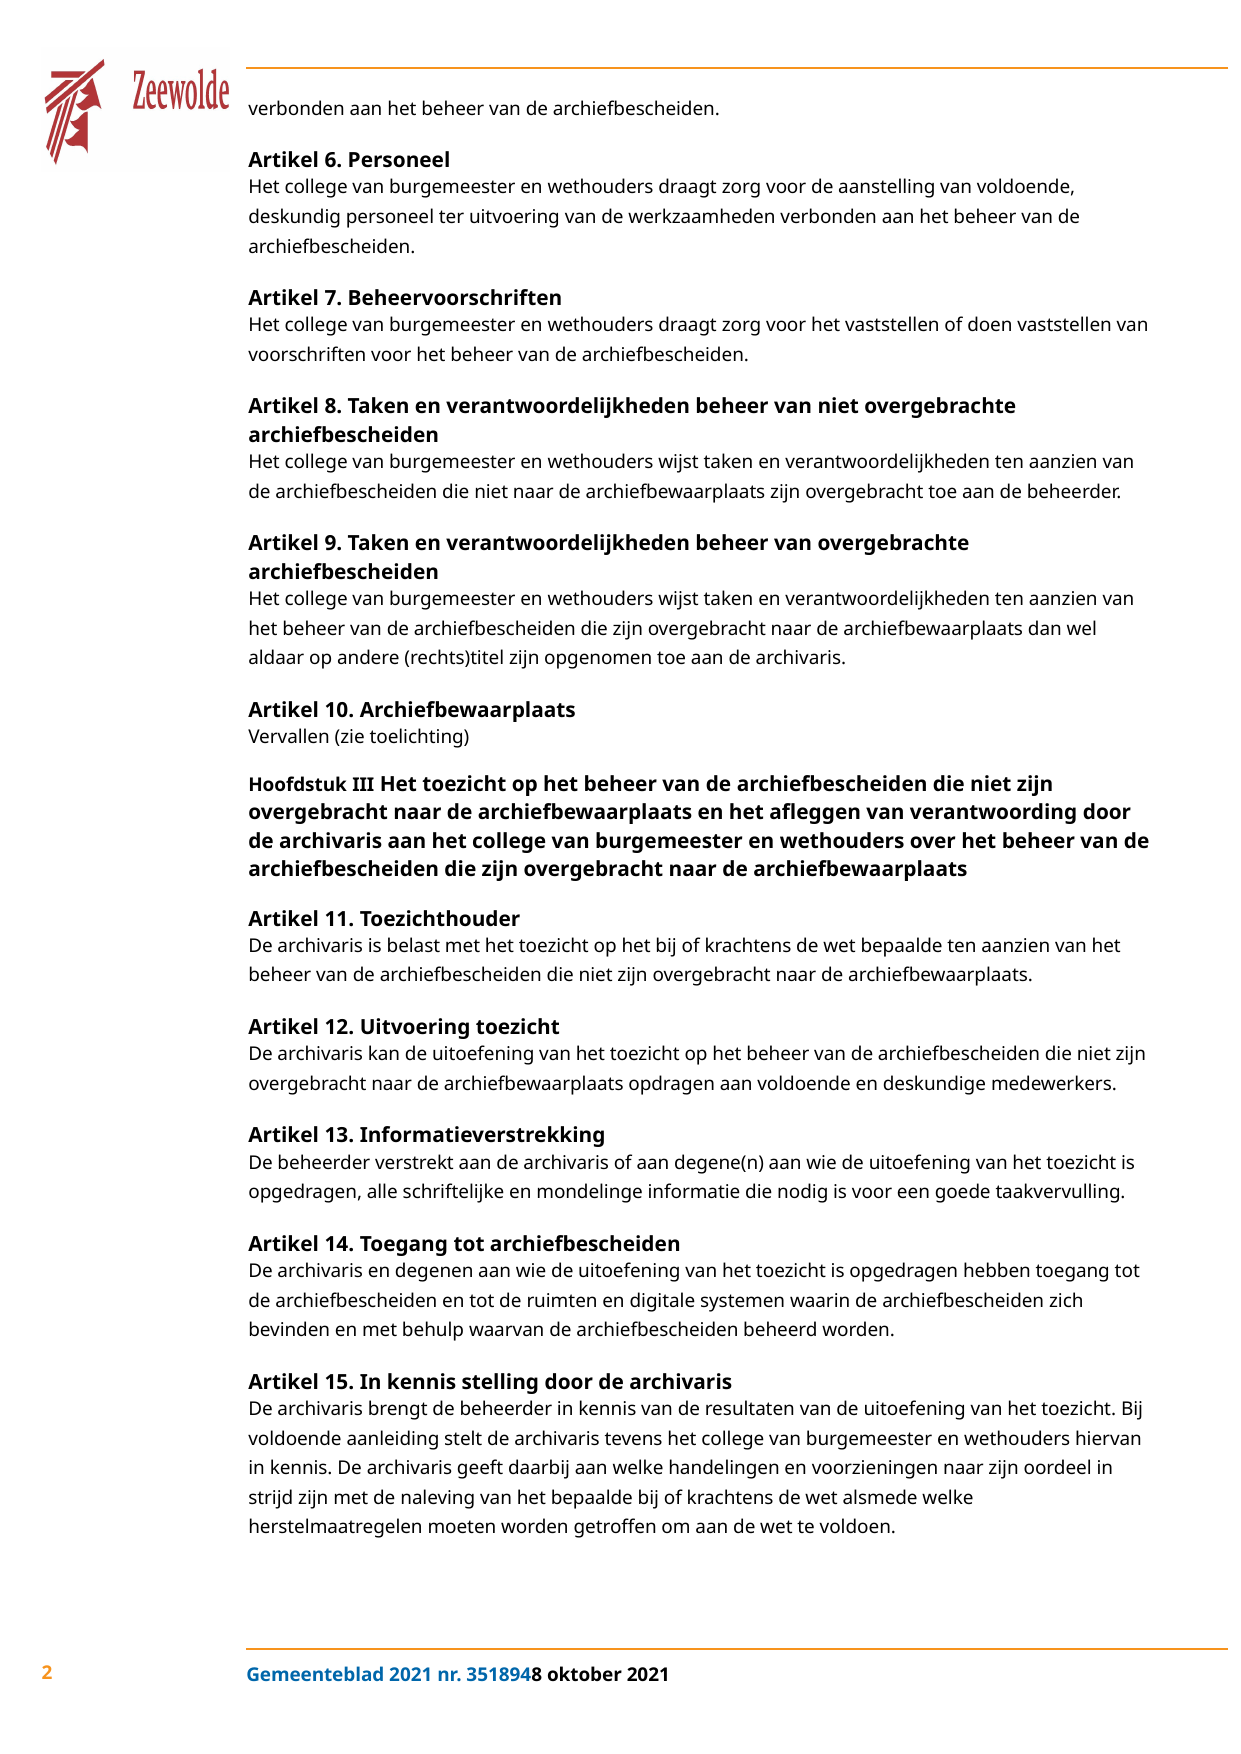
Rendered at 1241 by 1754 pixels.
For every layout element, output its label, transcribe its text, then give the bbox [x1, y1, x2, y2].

text Artikel 8. Taken en verantwoordelijkheden beheer van niet overgebrachte archiefbescheiden [248, 392, 1152, 448]
text Artikel 11. Toezichthouder [248, 904, 1152, 932]
text De beheerder verstrekt aan de archivaris of aan degene(n) aan wie de uitoefening van het toezicht is opgedragen, alle schriftelijke en mondelinge informatie die nodig is voor een goede taakvervulling. [248, 1149, 1152, 1204]
text De archivaris brengt de beheerder in kennis van de resultaten van de uitoefening van het toezicht. Bij voldoende aanleiding stelt de archivaris tevens het college van burgemeester en wethouders hiervan in kennis. De archivaris geeft daarbij aan welke handelingen en voorzieningen naar zijn oordeel in strijd zijn met de naleving van het bepaalde bij of krachtens de wet alsmede welke herstelmaatregelen moeten worden getroffen om aan de wet te voldoen. [248, 1395, 1152, 1539]
text verbonden aan het beheer van de archiefbescheiden. [248, 95, 1152, 121]
text Artikel 13. Informatieverstrekking [248, 1121, 1152, 1149]
text De archivaris kan de uitoefening van het toezicht op het beheer van de archiefbescheiden die niet zijn overgebracht naar de archiefbewaarplaats opdragen aan voldoende en deskundige medewerkers. [248, 1041, 1152, 1096]
text Artikel 14. Toegang tot archiefbescheiden [248, 1229, 1152, 1257]
text Artikel 10. Archiefbewaarplaats [248, 695, 1152, 723]
text Het college van burgemeester en wethouders wijst taken en verantwoordelijkheden ten aanzien van de archiefbescheiden die niet naar de archiefbewaarplaats zijn overgebracht toe aan de beheerder. [248, 448, 1152, 504]
text Artikel 9. Taken en verantwoordelijkheden beheer van overgebrachte archiefbescheiden [248, 528, 1152, 585]
text De archivaris is belast met het toezicht op het bij of krachtens de wet bepaalde ten aanzien van het beheer van de archiefbescheiden die niet zijn overgebracht naar de archiefbewaarplaats. [248, 932, 1152, 987]
text Vervallen (zie toelichting) [248, 723, 1152, 749]
text Het college van burgemeester en wethouders draagt zorg voor de aanstelling van voldoende, deskundig personeel ter uitvoering van de werkzaamheden verbonden aan het beheer van de archiefbescheiden. [248, 174, 1152, 258]
text Het college van burgemeester en wethouders draagt zorg voor het vaststellen of doen vaststellen van voorschriften voor het beheer van de archiefbescheiden. [248, 312, 1152, 367]
text De archivaris en degenen aan wie de uitoefening van het toezicht is opgedragen hebben toegang tot de archiefbescheiden en tot de ruimten en digitale systemen waarin de archiefbescheiden zich bevinden en met behulp waarvan de archiefbescheiden beheerd worden. [248, 1257, 1152, 1342]
text Artikel 12. Uitvoering toezicht [248, 1012, 1152, 1041]
text Artikel 6. Personeel [248, 145, 1152, 174]
text Artikel 15. In kennis stelling door de archivaris [248, 1367, 1152, 1395]
text Het college van burgemeester en wethouders wijst taken en verantwoordelijkheden ten aanzien van het beheer van de archiefbescheiden die zijn overgebracht naar de archiefbewaarplaats dan wel aldaar op andere (rechts)titel zijn opgenomen toe aan de archivaris. [248, 585, 1152, 670]
picture [41, 47, 231, 172]
text Hoofdstuk III Het toezicht op het beheer van de archiefbescheiden die niet zijn overgebracht naar de archiefbewaarplaats en het afleggen van verantwoording door de archivaris aan het college van burgemeester en wethouders over het beheer van de archiefbescheiden die zijn overgebracht naar de archiefbewaarplaats [248, 769, 1152, 883]
text Artikel 7. Beheervoorschriften [248, 283, 1152, 312]
